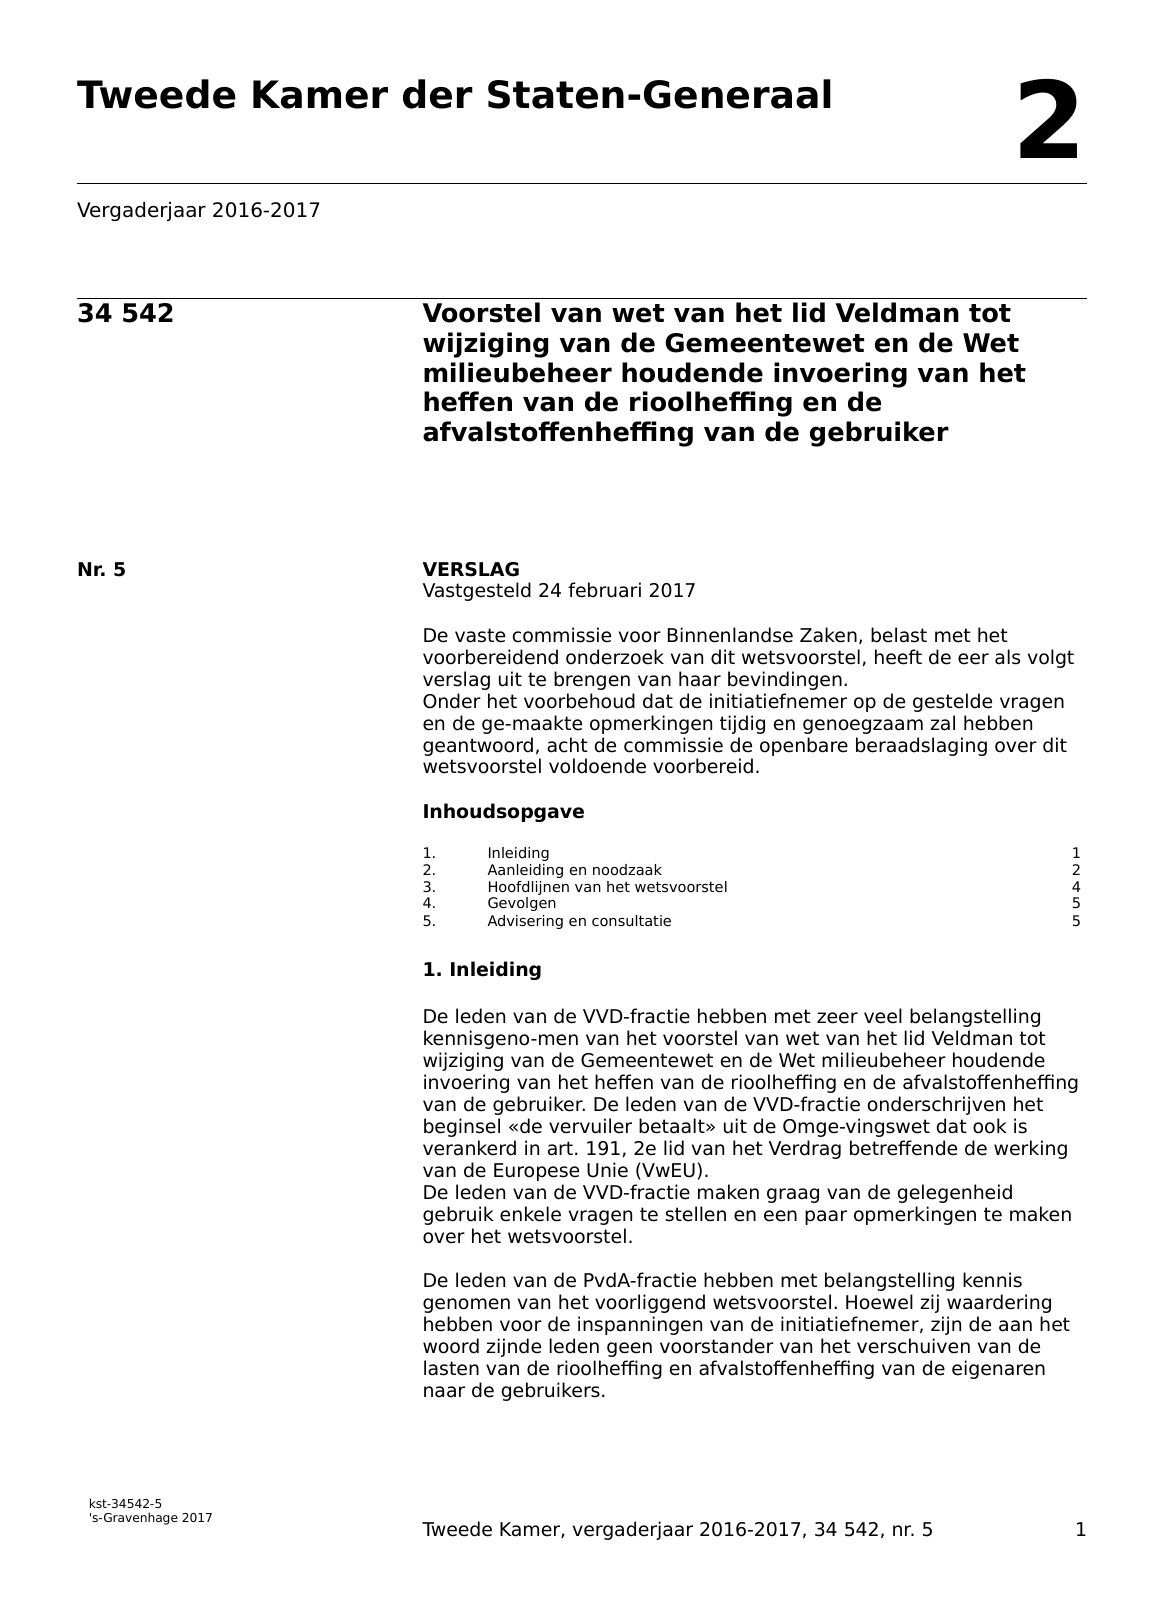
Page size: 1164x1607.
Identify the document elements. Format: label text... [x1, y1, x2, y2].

subtitle 1. Inleiding [422, 959, 1087, 981]
text kst-34542-5 [88, 1497, 323, 1511]
text De leden van de VVD-fractie hebben met zeer veel belangstelling kennisgeno-men van het voorstel van wet van het lid Veldman tot wijziging van de Gemeentewet en de Wet milieubeheer houdende invoering van het heffen van de rioolheffing en de afvalstoffenheffing van de gebruiker. De leden van de VVD-fractie onderschrijven het beginsel «de vervuiler betaalt» uit de Omge-vingswet dat ook is verankerd in art. 191, 2e lid van het Verdrag betreffende de werking van de Europese Unie (VwEU). [422, 1006, 1087, 1182]
text Onder het voorbehoud dat de initiatiefnemer op de gestelde vragen en de ge-maakte opmerkingen tijdig en genoegzaam zal hebben geantwoord, acht de commissie de openbare beraadslaging over dit wetsvoorstel voldoende voorbereid. [422, 691, 1087, 778]
table_header 1. [422, 845, 481, 861]
table_cell 5 [1013, 913, 1087, 929]
table_cell 2. [422, 861, 481, 878]
text De leden van de VVD-fractie maken graag van de gelegenheid gebruik enkele vragen te stellen en een paar opmerkingen te maken over het wetsvoorstel. [422, 1182, 1087, 1248]
subtitle Inhoudsopgave [422, 801, 1087, 823]
table_cell Vergaderjaar 2016-2017 [77, 184, 1087, 298]
table_cell Gevolgen [481, 895, 1013, 912]
table_cell 3. [422, 879, 481, 895]
subtitle Nr. 5 VERSLAG [77, 558, 1087, 580]
table_cell Hoofdlijnen van het wetsvoorstel [481, 879, 1013, 895]
table_header 1 [1013, 845, 1087, 861]
text 's-Gravenhage 2017 [88, 1511, 323, 1525]
text De leden van de PvdA-fractie hebben met belangstelling kennis genomen van het voorliggend wetsvoorstel. Hoewel zij waardering hebben voor de inspanningen van de initiatiefnemer, zijn de aan het woord zijnde leden geen voorstander van het verschuiven van de lasten van de rioolheffing en afvalstoffenheffing van de eigenaren naar de gebruikers. [422, 1270, 1087, 1402]
table_cell 5 [1013, 895, 1087, 912]
table_cell Aanleiding en noodzaak [481, 861, 1013, 878]
table_cell 2 [1013, 861, 1087, 878]
table_header Inleiding [481, 845, 1013, 861]
table_cell 4. [422, 895, 481, 912]
table_cell 5. [422, 913, 481, 929]
table_cell 4 [1013, 879, 1087, 895]
text Vastgesteld 24 februari 2017 [422, 580, 1087, 602]
table_cell Advisering en consultatie [481, 913, 1013, 929]
table_header 2 [886, 59, 1087, 183]
text De vaste commissie voor Binnenlandse Zaken, belast met het voorbereidend onderzoek van dit wetsvoorstel, heeft de eer als volgt verslag uit te brengen van haar bevindingen. [422, 624, 1087, 691]
subtitle 34 542 Voorstel van wet van het lid Veldman tot wijziging van de Gemeentewet en de Wet milieubeheer houdende invoering van het heffen van de rioolheffing en de afvalstoffenheffing van de gebruiker [77, 299, 1087, 447]
table_header Tweede Kamer der Staten-Generaal [77, 59, 886, 183]
